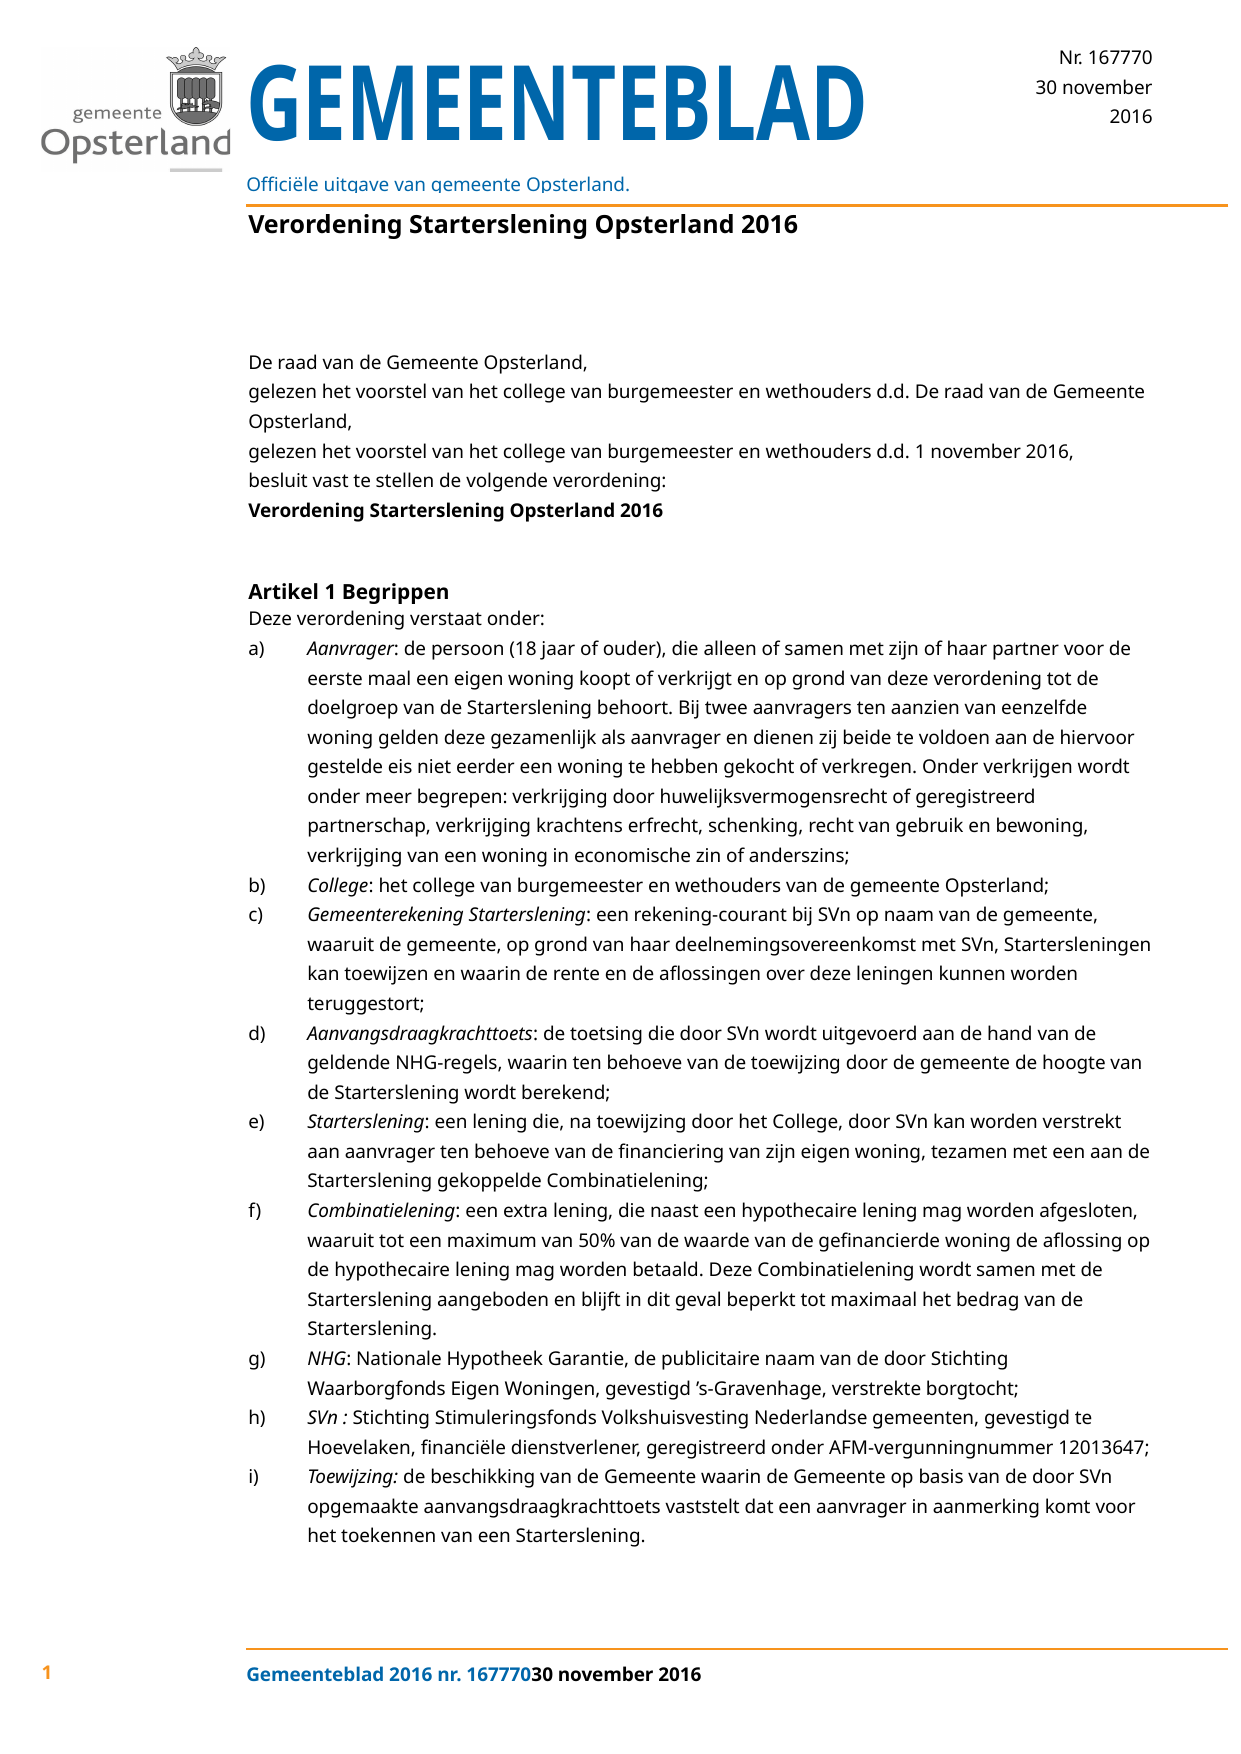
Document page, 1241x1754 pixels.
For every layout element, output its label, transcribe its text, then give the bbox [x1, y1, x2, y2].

list Aanvrager: de persoon (18 jaar of ouder), die alleen of samen met zijn of haar partner voor de eerste maal een eigen woning koopt of verkrijgt en op grond van deze verordening tot de doelgroep van de Starterslening behoort. Bij twee aanvragers ten aanzien van eenzelfde woning gelden deze gezamenlijk als aanvrager en dienen zij beide te voldoen aan de hiervoor gestelde eis niet eerder een woning te hebben gekocht of verkregen. Onder verkrijgen wordt onder meer begrepen: verkrijging door huwelijksvermogensrecht of geregistreerd partnerschap, verkrijging krachtens erfrecht, schenking, recht van gebruik en bewoning, verkrijging van een woning in economische zin of anderszins; [248, 635, 1152, 868]
list Toewijzing: de beschikking van de Gemeente waarin de Gemeente op basis van de door SVn opgemaakte aanvangsdraagkrachttoets vaststelt dat een aanvrager in aanmerking komt voor het toekennen van een Starterslening. [248, 1463, 1152, 1548]
text De raad van de Gemeente Opsterland, [248, 349, 1152, 375]
list SVn : Stichting Stimuleringsfonds Volkshuisvesting Nederlandse gemeenten, gevestigd te Hoevelaken, financiële dienstverlener, geregistreerd onder AFM-vergunningnummer 12013647; [248, 1404, 1152, 1459]
list Aanvangsdraagkrachttoets: de toetsing die door SVn wordt uitgevoerd aan de hand van de geldende NHG-regels, waarin ten behoeve van de toewijzing door de gemeente de hoogte van de Starterslening wordt berekend; [248, 1020, 1152, 1104]
text gelezen het voorstel van het college van burgemeester en wethouders d.d. De raad van de Gemeente Opsterland, [248, 379, 1152, 434]
list Combinatielening: een extra lening, die naast een hypothecaire lening mag worden afgesloten, waaruit tot een maximum van 50% van de waarde van de gefinancierde woning de aflossing op de hypothecaire lening mag worden betaald. Deze Combinatielening wordt samen met de Starterslening aangeboden en blijft in dit geval beperkt tot maximaal het bedrag van de Starterslening. [248, 1197, 1152, 1341]
list NHG: Nationale Hypotheek Garantie, de publicitaire naam van de door Stichting Waarborgfonds Eigen Woningen, gevestigd ’s-Gravenhage, verstrekte borgtocht; [248, 1345, 1152, 1400]
text Artikel 1 Begrippen [248, 577, 1152, 606]
text Verordening Starterslening Opsterland 2016 [248, 497, 1152, 523]
text Deze verordening verstaat onder: [248, 606, 1152, 631]
picture [41, 47, 231, 172]
text gelezen het voorstel van het college van burgemeester en wethouders d.d. 1 november 2016, [248, 438, 1152, 464]
list Starterslening: een lening die, na toewijzing door het College, door SVn kan worden verstrekt aan aanvrager ten behoeve van de financiering van zijn eigen woning, tezamen met een aan de Starterslening gekoppelde Combinatielening; [248, 1108, 1152, 1193]
text Verordening Starterslening Opsterland 2016 [248, 207, 1152, 241]
text besluit vast te stellen de volgende verordening: [248, 467, 1152, 493]
list Gemeenterekening Starterslening: een rekening-courant bij SVn op naam van de gemeente, waaruit de gemeente, op grond van haar deelnemingsovereenkomst met SVn, Startersleningen kan toewijzen en waarin de rente en de aflossingen over deze leningen kunnen worden teruggestort; [248, 901, 1152, 1016]
list College: het college van burgemeester en wethouders van de gemeente Opsterland; [248, 872, 1152, 897]
